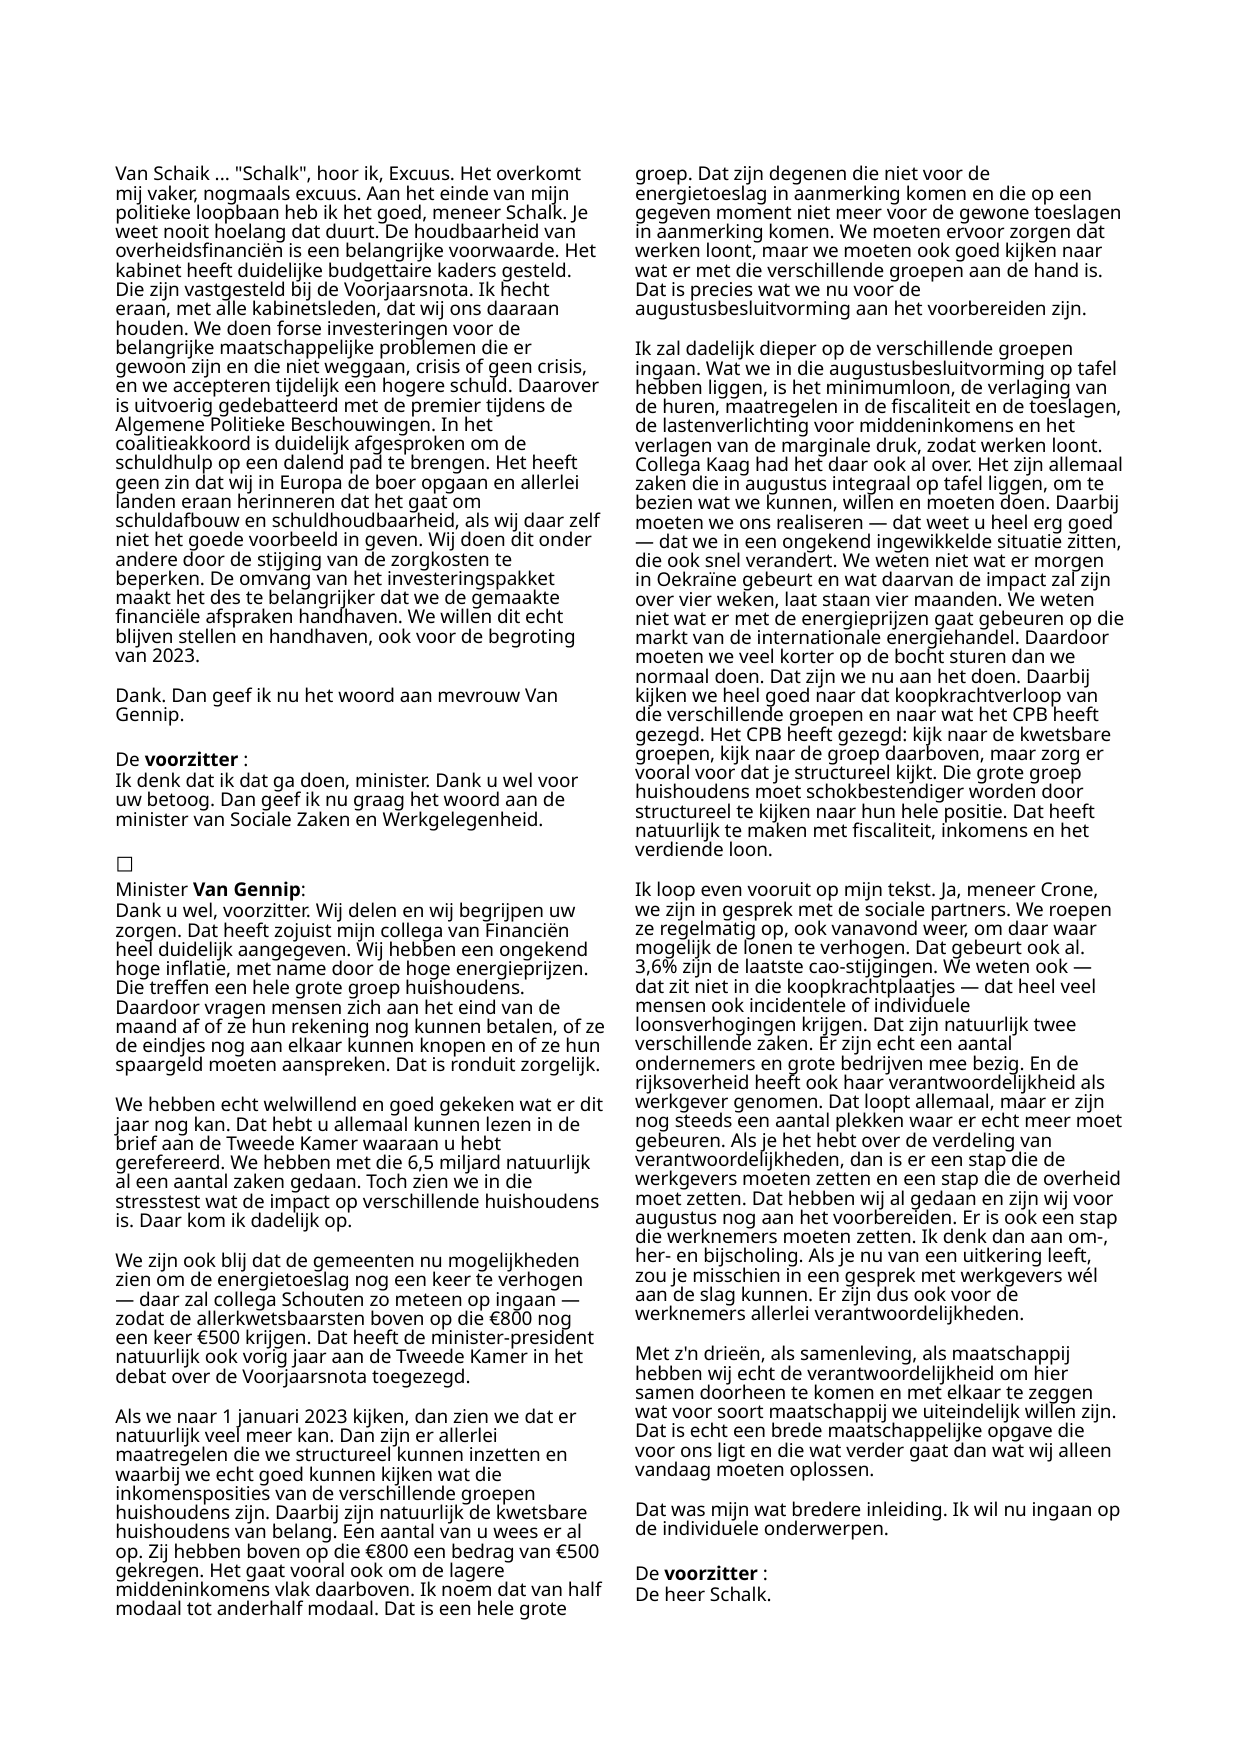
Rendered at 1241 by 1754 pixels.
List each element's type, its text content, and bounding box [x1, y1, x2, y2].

text groep. Dat zijn degenen die niet voor de energietoeslag in aanmerking komen en die op een gegeven moment niet meer voor de gewone toeslagen in aanmerking komen. We moeten ervoor zorgen dat werken loont, maar we moeten ook goed kijken naar wat er met die verschillende groepen aan de hand is. Dat is precies wat we nu voor de augustusbesluitvorming aan het voorbereiden zijn. [635, 165, 1125, 319]
text We zijn ook blij dat de gemeenten nu mogelijkheden zien om de energietoeslag nog een keer te verhogen — daar zal collega Schouten zo meteen op ingaan — zodat de allerkwetsbaarsten boven op die €800 nog een keer €500 krijgen. Dat heeft de minister-president natuurlijk ook vorig jaar aan de Tweede Kamer in het debat over de Voorjaarsnota toegezegd. [115, 1252, 605, 1387]
text We hebben echt welwillend en goed gekeken wat er dit jaar nog kan. Dat hebt u allemaal kunnen lezen in de brief aan de Tweede Kamer waaraan u hebt gerefereerd. We hebben met die 6,5 miljard natuurlijk al een aantal zaken gedaan. Toch zien we in die stresstest wat de impact op verschillende huishoudens is. Daar kom ik dadelijk op. [115, 1096, 605, 1231]
text Ik denk dat ik dat ga doen, minister. Dank u wel voor uw betoog. Dan geef ik nu graag het woord aan de minister van Sociale Zaken en Werkgelegenheid. [115, 772, 605, 830]
text Als we naar 1 januari 2023 kijken, dan zien we dat er natuurlijk veel meer kan. Dan zijn er allerlei maatregelen die we structureel kunnen inzetten en waarbij we echt goed kunnen kijken wat die inkomensposities van de verschillende groepen huishoudens zijn. Daarbij zijn natuurlijk de kwetsbare huishoudens van belang. Een aantal van u wees er al op. Zij hebben boven op die €800 een bedrag van €500 gekregen. Het gaat vooral ook om de lagere middeninkomens vlak daarboven. Ik noem dat van half modaal tot anderhalf modaal. Dat is een hele grote [115, 1408, 605, 1620]
text Met z'n drieën, als samenleving, als maatschappij hebben wij echt de verantwoordelijkheid om hier samen doorheen te komen en met elkaar te zeggen wat voor soort maatschappij we uiteindelijk willen zijn. Dat is echt een brede maatschappelijke opgave die voor ons ligt en die wat verder gaat dan wat wij alleen vandaag moeten oplossen. [635, 1345, 1125, 1480]
text Dank. Dan geef ik nu het woord aan mevrouw Van Gennip. [115, 687, 605, 726]
text Van Schaik ... "Schalk", hoor ik, Excuus. Het overkomt mij vaker, nogmaals excuus. Aan het einde van mijn politieke loopbaan heb ik het goed, meneer Schalk. Je weet nooit hoelang dat duurt. De houdbaarheid van overheidsfinanciën is een belangrijke voorwaarde. Het kabinet heeft duidelijke budgettaire kaders gesteld. Die zijn vastgesteld bij de Voorjaarsnota. Ik hecht eraan, met alle kabinetsleden, dat wij ons daaraan houden. We doen forse investeringen voor de belangrijke maatschappelijke problemen die er gewoon zijn en die niet weggaan, crisis of geen crisis, en we accepteren tijdelijk een hogere schuld. Daarover is uitvoerig gedebatteerd met de premier tijdens de Algemene Politieke Beschouwingen. In het coalitieakkoord is duidelijk afgesproken om de schuldhulp op een dalend pad te brengen. Het heeft geen zin dat wij in Europa de boer opgaan en allerlei landen eraan herinneren dat het gaat om schuldafbouw en schuldhoudbaarheid, als wij daar zelf niet het goede voorbeeld in geven. Wij doen dit onder andere door de stijging van de zorgkosten te beperken. De omvang van het investeringspakket maakt het des te belangrijker dat we de gemaakte financiële afspraken handhaven. We willen dit echt blijven stellen en handhaven, ook voor de begroting van 2023. [115, 165, 605, 666]
text Dank u wel, voorzitter. Wij delen en wij begrijpen uw zorgen. Dat heeft zojuist mijn collega van Financiën heel duidelijk aangegeven. Wij hebben een ongekend hoge inflatie, met name door de hoge energieprijzen. Die treffen een hele grote groep huishoudens. Daardoor vragen mensen zich aan het eind van de maand af of ze hun rekening nog kunnen betalen, of ze de eindjes nog aan elkaar kunnen knopen en of ze hun spaargeld moeten aanspreken. Dat is ronduit zorgelijk. [115, 902, 605, 1076]
text Minister Van Gennip: [115, 877, 605, 902]
text Dat was mijn wat bredere inleiding. Ik wil nu ingaan op de individuele onderwerpen. [635, 1501, 1125, 1539]
text De voorzitter : [115, 746, 605, 772]
text Ik loop even vooruit op mijn tekst. Ja, meneer Crone, we zijn in gesprek met de sociale partners. We roepen ze regelmatig op, ook vanavond weer, om daar waar mogelijk de lonen te verhogen. Dat gebeurt ook al. 3,6% zijn de laatste cao-stijgingen. We weten ook — dat zit niet in die koopkrachtplaatjes — dat heel veel mensen ook incidentele of individuele loonsverhogingen krijgen. Dat zijn natuurlijk twee verschillende zaken. Er zijn echt een aantal ondernemers en grote bedrijven mee bezig. En de rijksoverheid heeft ook haar verantwoordelijkheid als werkgever genomen. Dat loopt allemaal, maar er zijn nog steeds een aantal plekken waar er echt meer moet gebeuren. Als je het hebt over de verdeling van verantwoordelijkheden, dan is er een stap die de werkgevers moeten zetten en een stap die de overheid moet zetten. Dat hebben wij al gedaan en zijn wij voor augustus nog aan het voorbereiden. Er is ook een stap die werknemers moeten zetten. Ik denk dan aan om-, her- en bijscholing. Als je nu van een uitkering leeft, zou je misschien in een gesprek met werkgevers wél aan de slag kunnen. Er zijn dus ook voor de werknemers allerlei verantwoordelijkheden. [635, 881, 1125, 1324]
text De voorzitter : [635, 1560, 1125, 1586]
text ⬜ [115, 851, 605, 877]
text De heer Schalk. [635, 1586, 1125, 1605]
text Ik zal dadelijk dieper op de verschillende groepen ingaan. Wat we in die augustusbesluitvorming op tafel hebben liggen, is het minimumloon, de verlaging van de huren, maatregelen in de fiscaliteit en de toeslagen, de lastenverlichting voor middeninkomens en het verlagen van de marginale druk, zodat werken loont. Collega Kaag had het daar ook al over. Het zijn allemaal zaken die in augustus integraal op tafel liggen, om te bezien wat we kunnen, willen en moeten doen. Daarbij moeten we ons realiseren — dat weet u heel erg goed — dat we in een ongekend ingewikkelde situatie zitten, die ook snel verandert. We weten niet wat er morgen in Oekraïne gebeurt en wat daarvan de impact zal zijn over vier weken, laat staan vier maanden. We weten niet wat er met de energieprijzen gaat gebeuren op die markt van de internationale energiehandel. Daardoor moeten we veel korter op de bocht sturen dan we normaal doen. Dat zijn we nu aan het doen. Daarbij kijken we heel goed naar dat koopkrachtverloop van die verschillende groepen en naar wat het CPB heeft gezegd. Het CPB heeft gezegd: kijk naar de kwetsbare groepen, kijk naar de groep daarboven, maar zorg er vooral voor dat je structureel kijkt. Die grote groep huishoudens moet schokbestendiger worden door structureel te kijken naar hun hele positie. Dat heeft natuurlijk te maken met fiscaliteit, inkomens en het verdiende loon. [635, 340, 1125, 861]
